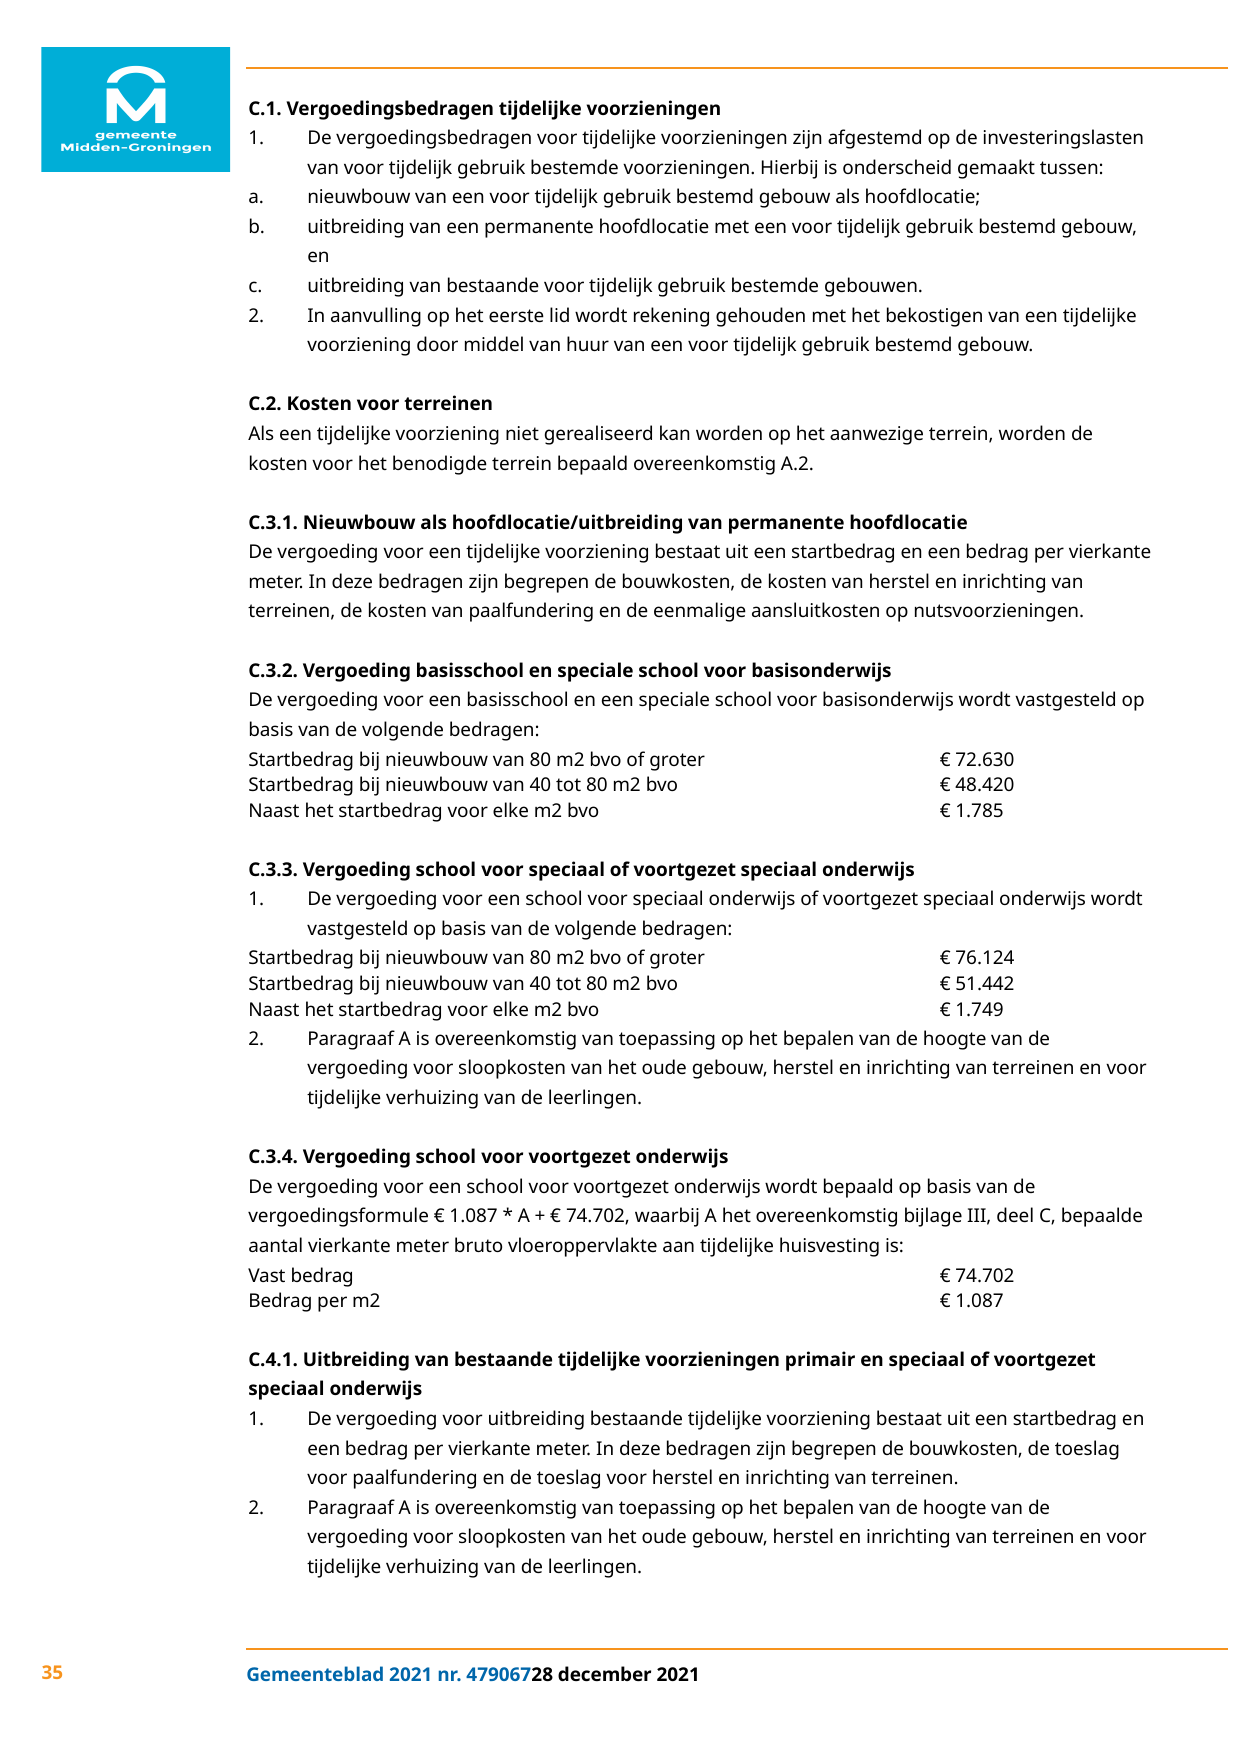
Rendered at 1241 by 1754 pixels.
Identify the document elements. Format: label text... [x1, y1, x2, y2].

picture [184, 146, 190, 153]
table_header € 76.124 [940, 945, 1152, 970]
list Paragraaf A is overeenkomstig van toepassing op het bepalen van de hoogte van de vergoeding voor sloopkosten van het oude gebouw, herstel en inrichting van terreinen en voor tijdelijke verhuizing van de leerlingen. [248, 1025, 1152, 1110]
picture [107, 89, 165, 122]
table_header Startbedrag bij nieuwbouw van 80 m2 bvo of groter [248, 945, 939, 970]
table_header € 72.630 [940, 746, 1152, 771]
text C.2. Kosten voor terreinen [248, 391, 1152, 416]
text Als een tijdelijke voorziening niet gerealiseerd kan worden op het aanwezige terrein, worden de kosten voor het benodigde terrein bepaald overeenkomstig A.2. [248, 420, 1152, 476]
text C.3.2. Vergoeding basisschool en speciale school voor basisonderwijs [248, 657, 1152, 683]
table_cell Naast het startbedrag voor elke m2 bvo [248, 797, 939, 823]
table_header Startbedrag bij nieuwbouw van 80 m2 bvo of groter [248, 746, 939, 771]
list De vergoeding voor een school voor speciaal onderwijs of voortgezet speciaal onderwijs wordt vastgesteld op basis van de volgende bedragen: [248, 885, 1152, 941]
list De vergoeding voor uitbreiding bestaande tijdelijke voorziening bestaat uit een startbedrag en een bedrag per vierkante meter. In deze bedragen zijn begrepen de bouwkosten, de toeslag voor paalfundering en de toeslag voor herstel en inrichting van terreinen. [248, 1405, 1152, 1490]
text C.3.1. Nieuwbouw als hoofdlocatie/uitbreiding van permanente hoofdlocatie [248, 509, 1152, 535]
picture [108, 66, 164, 82]
text De vergoeding voor een basisschool en een speciale school voor basisonderwijs wordt vastgesteld op basis van de volgende bedragen: [248, 686, 1152, 742]
text De vergoeding voor een tijdelijke voorziening bestaat uit een startbedrag en een bedrag per vierkante meter. In deze bedragen zijn begrepen de bouwkosten, de kosten van herstel en inrichting van terreinen, de kosten van paalfundering en de eenmalige aansluitkosten op nutsvoorzieningen. [248, 538, 1152, 623]
text C.3.3. Vergoeding school voor speciaal of voortgezet speciaal onderwijs [248, 856, 1152, 881]
list In aanvulling op het eerste lid wordt rekening gehouden met het bekostigen van een tijdelijke voorziening door middel van huur van een voor tijdelijk gebruik bestemd gebouw. [248, 302, 1152, 357]
list uitbreiding van bestaande voor tijdelijk gebruik bestemde gebouwen. [248, 272, 1152, 298]
table_cell € 1.749 [940, 996, 1152, 1022]
table_cell Startbedrag bij nieuwbouw van 40 tot 80 m2 bvo [248, 771, 939, 797]
text C.1. Vergoedingsbedragen tijdelijke voorzieningen [248, 95, 1152, 121]
text De vergoeding voor een school voor voortgezet onderwijs wordt bepaald op basis van de vergoedingsformule € 1.087 * A + € 74.702, waarbij A het overeenkomstig bijlage III, deel C, bepaalde aantal vierkante meter bruto vloeroppervlakte aan tijdelijke huisvesting is: [248, 1173, 1152, 1258]
text C.4.1. Uitbreiding van bestaande tijdelijke voorzieningen primair en speciaal of voortgezet speciaal onderwijs [248, 1346, 1152, 1401]
table_cell Bedrag per m2 [248, 1288, 939, 1313]
list Paragraaf A is overeenkomstig van toepassing op het bepalen van de hoogte van de vergoeding voor sloopkosten van het oude gebouw, herstel en inrichting van terreinen en voor tijdelijke verhuizing van de leerlingen. [248, 1494, 1152, 1579]
list De vergoedingsbedragen voor tijdelijke voorzieningen zijn afgestemd op de investeringslasten van voor tijdelijk gebruik bestemde voorzieningen. Hierbij is onderscheid gemaakt tussen: [248, 124, 1152, 180]
table_header Vast bedrag [248, 1262, 939, 1287]
table_cell € 48.420 [940, 771, 1152, 797]
table_header € 74.702 [940, 1262, 1152, 1287]
text C.3.4. Vergoeding school voor voortgezet onderwijs [248, 1143, 1152, 1169]
table_cell Startbedrag bij nieuwbouw van 40 tot 80 m2 bvo [248, 970, 939, 996]
list nieuwbouw van een voor tijdelijk gebruik bestemd gebouw als hoofdlocatie; [248, 183, 1152, 209]
table_cell € 1.087 [940, 1288, 1152, 1313]
table_cell € 51.442 [940, 970, 1152, 996]
table_cell € 1.785 [940, 797, 1152, 823]
table_cell Naast het startbedrag voor elke m2 bvo [248, 996, 939, 1022]
list uitbreiding van een permanente hoofdlocatie met een voor tijdelijk gebruik bestemd gebouw, en [248, 213, 1152, 268]
